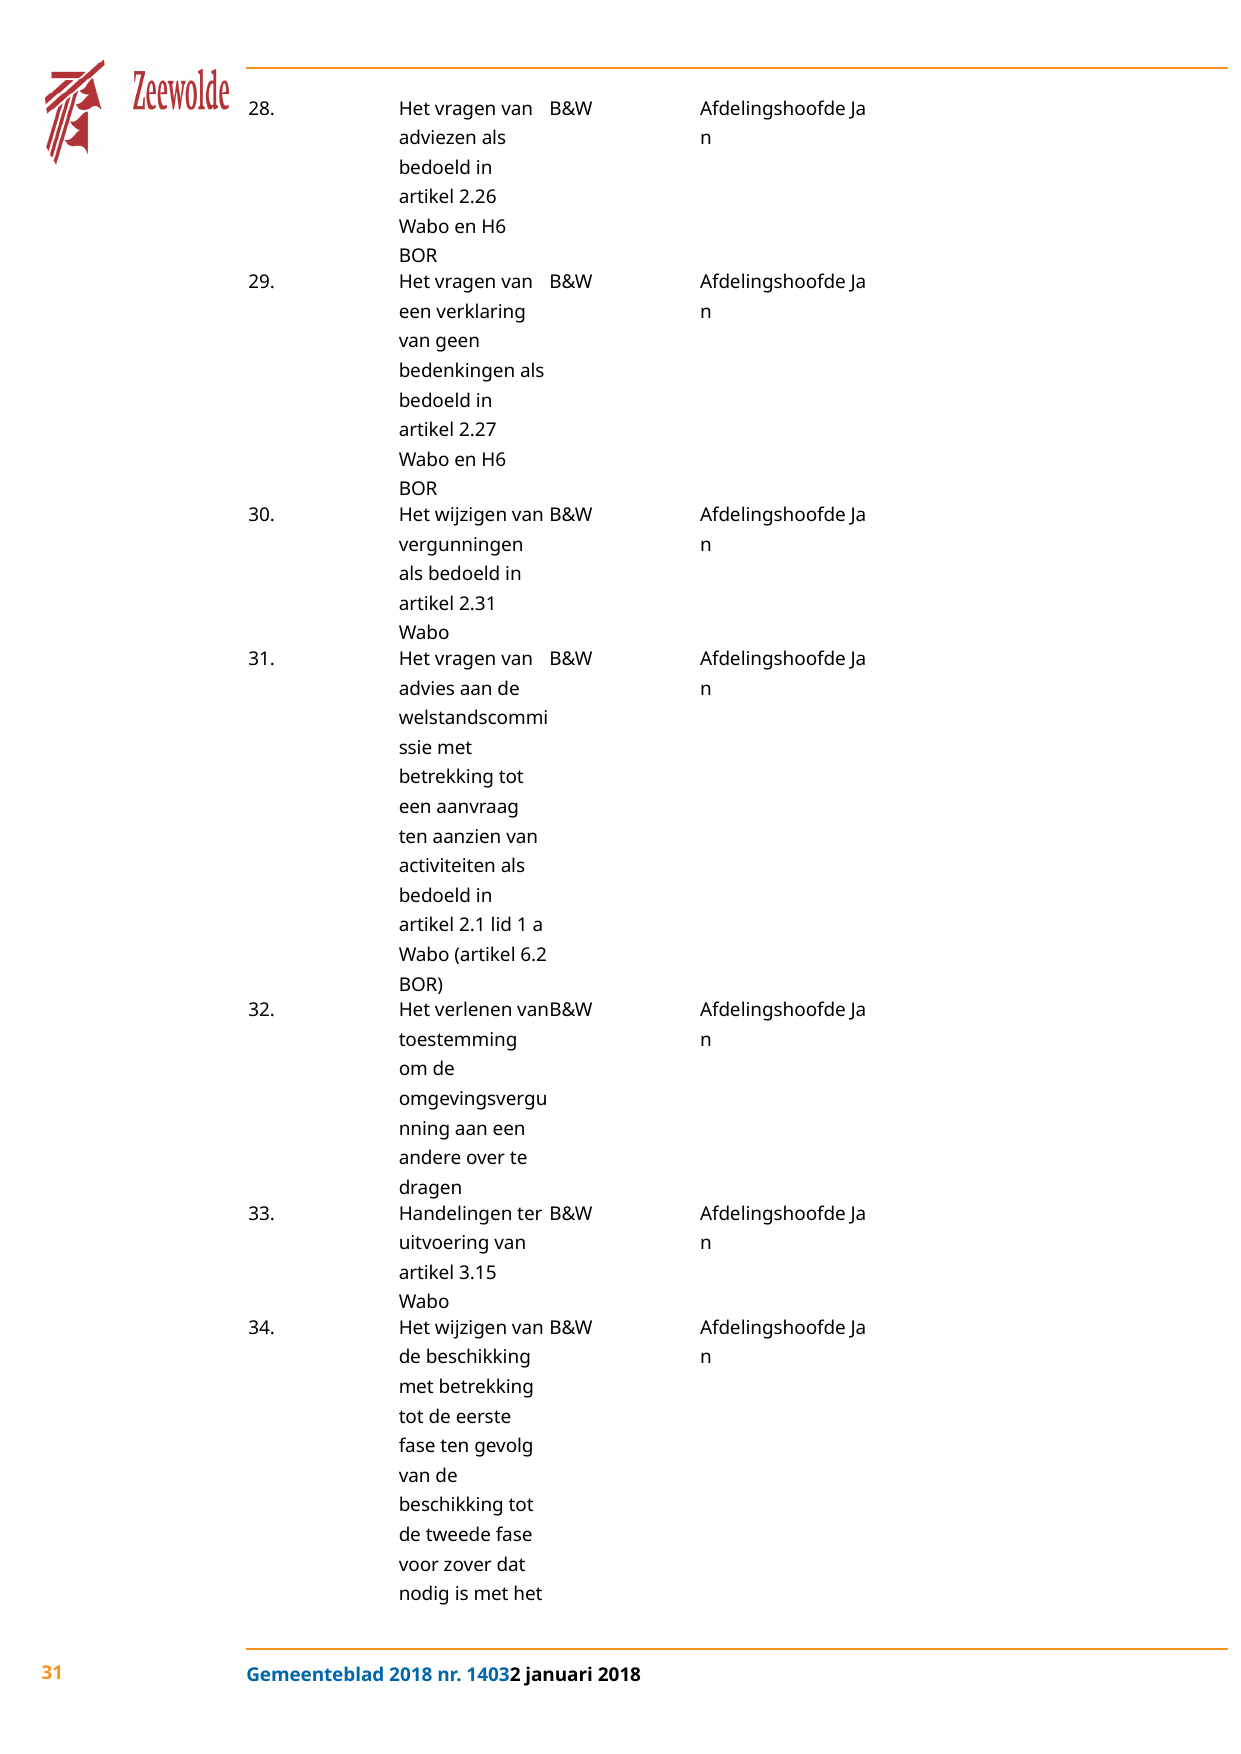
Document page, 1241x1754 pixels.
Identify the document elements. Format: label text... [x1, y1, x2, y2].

table_cell B&W [549, 996, 700, 1200]
table_cell [248, 269, 398, 501]
table_cell [1001, 1314, 1152, 1606]
table_cell Ja [850, 645, 1001, 996]
table_cell Het wijzigen van vergunningen als bedoeld in artikel 2.31 Wabo [399, 501, 549, 645]
table_cell Afdelingshoofden [700, 1200, 850, 1314]
table_cell Afdelingshoofden [700, 645, 850, 996]
table_cell Het vragen van adviezen als bedoeld in artikel 2.26 Wabo en H6 BOR [399, 95, 549, 268]
table_cell Afdelingshoofden [700, 95, 850, 268]
table_cell [1001, 501, 1152, 645]
table_cell B&W [549, 269, 700, 501]
table_cell Afdelingshoofden [700, 1314, 850, 1606]
table_cell Ja [850, 269, 1001, 501]
table_cell B&W [549, 501, 700, 645]
table_cell Ja [850, 1200, 1001, 1314]
table_cell Handelingen ter uitvoering van artikel 3.15 Wabo [399, 1200, 549, 1314]
table_cell [248, 1314, 398, 1606]
table_cell Ja [850, 1314, 1001, 1606]
table_cell Ja [850, 501, 1001, 645]
table_cell Het wijzigen van de beschikking met betrekking tot de eerste fase ten gevolg van de beschikking tot de tweede fase voor zover dat nodig is met het [399, 1314, 549, 1606]
table_cell Het vragen van een verklaring van geen bedenkingen als bedoeld in artikel 2.27 Wabo en H6 BOR [399, 269, 549, 501]
table_cell [1001, 95, 1152, 268]
table_cell Afdelingshoofden [700, 996, 850, 1200]
table_cell [1001, 996, 1152, 1200]
table_cell Ja [850, 95, 1001, 268]
table_cell [248, 1200, 398, 1314]
table_cell B&W [549, 95, 700, 268]
table_cell [248, 996, 398, 1200]
table_cell Afdelingshoofden [700, 269, 850, 501]
table_cell Ja [850, 996, 1001, 1200]
table_cell Afdelingshoofden [700, 501, 850, 645]
picture [41, 47, 231, 172]
table_cell B&W [549, 1200, 700, 1314]
table_cell Het verlenen van toestemming om de omgevingsvergunning aan een andere over te dragen [399, 996, 549, 1200]
table_cell [1001, 269, 1152, 501]
table_cell [1001, 1200, 1152, 1314]
table_cell B&W [549, 645, 700, 996]
table_cell Het vragen van advies aan de welstandscommissie met betrekking tot een aanvraag ten aanzien van activiteiten als bedoeld in artikel 2.1 lid 1 a Wabo (artikel 6.2 BOR) [399, 645, 549, 996]
table_cell [248, 501, 398, 645]
table_cell [248, 95, 398, 268]
table_cell B&W [549, 1314, 700, 1606]
table_cell [248, 645, 398, 996]
table_cell [1001, 645, 1152, 996]
